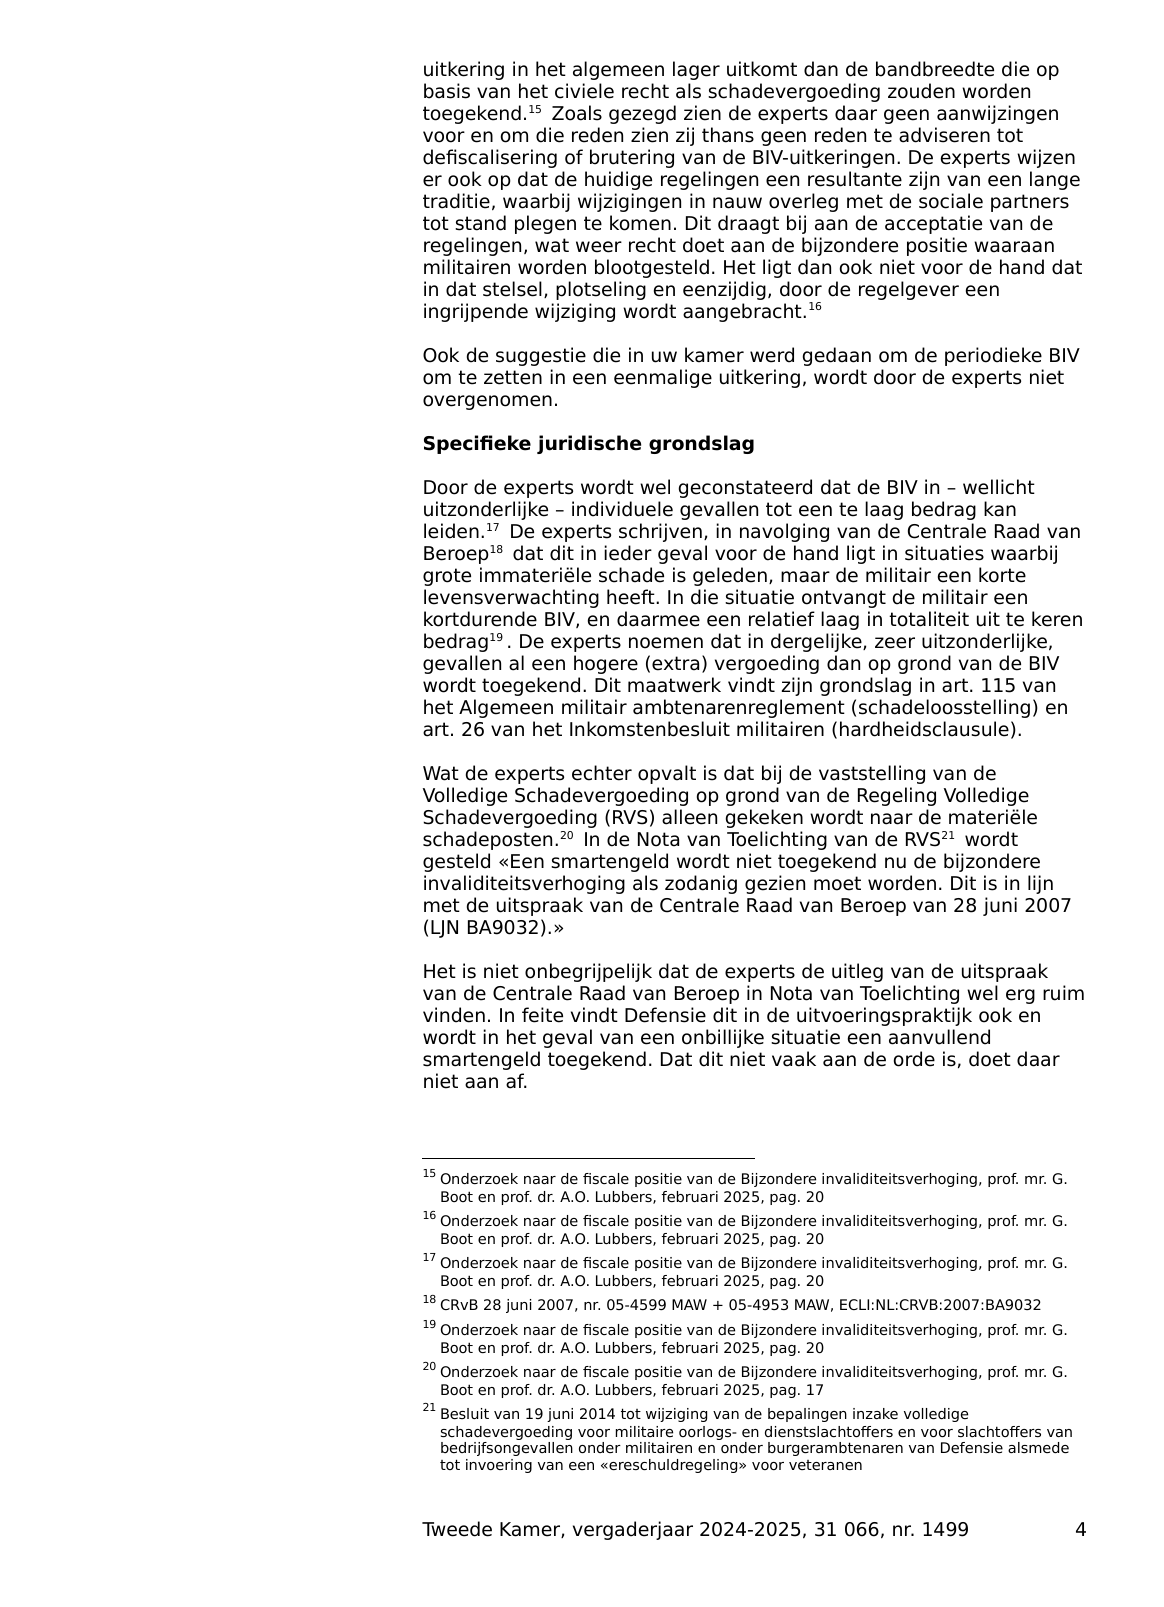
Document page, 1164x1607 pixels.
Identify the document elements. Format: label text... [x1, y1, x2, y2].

text CRvB 28 juni 2007, nr. 05-4599 MAW + 05-4953 MAW, ECLI:NL:CRVB:2007:BA9032 [422, 1293, 1087, 1315]
text Door de experts wordt wel geconstateerd dat de BIV in – wellicht uitzonderlijke – individuele gevallen tot een te laag bedrag kan leiden. De experts schrijven, in navolging van de Centrale Raad van Beroep dat dit in ieder geval voor de hand ligt in situaties waarbij grote immateriële schade is geleden, maar de militair een korte levensverwachting heeft. In die situatie ontvangt de militair een kortdurende BIV, en daarmee een relatief laag in totaliteit uit te keren bedrag. De experts noemen dat in dergelijke, zeer uitzonderlijke, gevallen al een hogere (extra) vergoeding dan op grond van de BIV wordt toegekend. Dit maatwerk vindt zijn grondslag in art. 115 van het Algemeen militair ambtenarenreglement (schadeloosstelling) en art. 26 van het Inkomstenbesluit militairen (hardheidsclausule). [422, 477, 1087, 741]
subtitle Specifieke juridische grondslag [422, 433, 1087, 455]
text Onderzoek naar de fiscale positie van de Bijzondere invaliditeitsverhoging, prof. mr. G. Boot en prof. dr. A.O. Lubbers, februari 2025, pag. 20 [422, 1318, 1087, 1357]
text uitkering in het algemeen lager uitkomt dan de bandbreedte die op basis van het civiele recht als schadevergoeding zouden worden toegekend. Zoals gezegd zien de experts daar geen aanwijzingen voor en om die reden zien zij thans geen reden te adviseren tot defiscalisering of brutering van de BIV-uitkeringen. De experts wijzen er ook op dat de huidige regelingen een resultante zijn van een lange traditie, waarbij wijzigingen in nauw overleg met de sociale partners tot stand plegen te komen. Dit draagt bij aan de acceptatie van de regelingen, wat weer recht doet aan de bijzondere positie waaraan militairen worden blootgesteld. Het ligt dan ook niet voor de hand dat in dat stelsel, plotseling en eenzijdig, door de regelgever een ingrijpende wijziging wordt aangebracht. [422, 59, 1087, 323]
text Onderzoek naar de fiscale positie van de Bijzondere invaliditeitsverhoging, prof. mr. G. Boot en prof. dr. A.O. Lubbers, februari 2025, pag. 20 [422, 1251, 1087, 1290]
text Onderzoek naar de fiscale positie van de Bijzondere invaliditeitsverhoging, prof. mr. G. Boot en prof. dr. A.O. Lubbers, februari 2025, pag. 20 [422, 1209, 1087, 1248]
text Wat de experts echter opvalt is dat bij de vaststelling van de Volledige Schadevergoeding op grond van de Regeling Volledige Schadevergoeding (RVS) alleen gekeken wordt naar de materiële schadeposten. In de Nota van Toelichting van de RVS wordt gesteld «Een smartengeld wordt niet toegekend nu de bijzondere invaliditeitsverhoging als zodanig gezien moet worden. Dit is in lijn met de uitspraak van de Centrale Raad van Beroep van 28 juni 2007 (LJN BA9032).» [422, 763, 1087, 939]
text Onderzoek naar de fiscale positie van de Bijzondere invaliditeitsverhoging, prof. mr. G. Boot en prof. dr. A.O. Lubbers, februari 2025, pag. 17 [422, 1360, 1087, 1399]
text Ook de suggestie die in uw kamer werd gedaan om de periodieke BIV om te zetten in een eenmalige uitkering, wordt door de experts niet overgenomen. [422, 345, 1087, 411]
text Het is niet onbegrijpelijk dat de experts de uitleg van de uitspraak van de Centrale Raad van Beroep in Nota van Toelichting wel erg ruim vinden. In feite vindt Defensie dit in de uitvoeringspraktijk ook en wordt in het geval van een onbillijke situatie een aanvullend smartengeld toegekend. Dat dit niet vaak aan de orde is, doet daar niet aan af. [422, 961, 1087, 1093]
text Onderzoek naar de fiscale positie van de Bijzondere invaliditeitsverhoging, prof. mr. G. Boot en prof. dr. A.O. Lubbers, februari 2025, pag. 20 [422, 1167, 1087, 1206]
text Besluit van 19 juni 2014 tot wijziging van de bepalingen inzake volledige schadevergoeding voor militaire oorlogs- en dienstslachtoffers en voor slachtoffers van bedrijfsongevallen onder militairen en onder burgerambtenaren van Defensie alsmede tot invoering van een «ereschuldregeling» voor veteranen [422, 1402, 1087, 1474]
